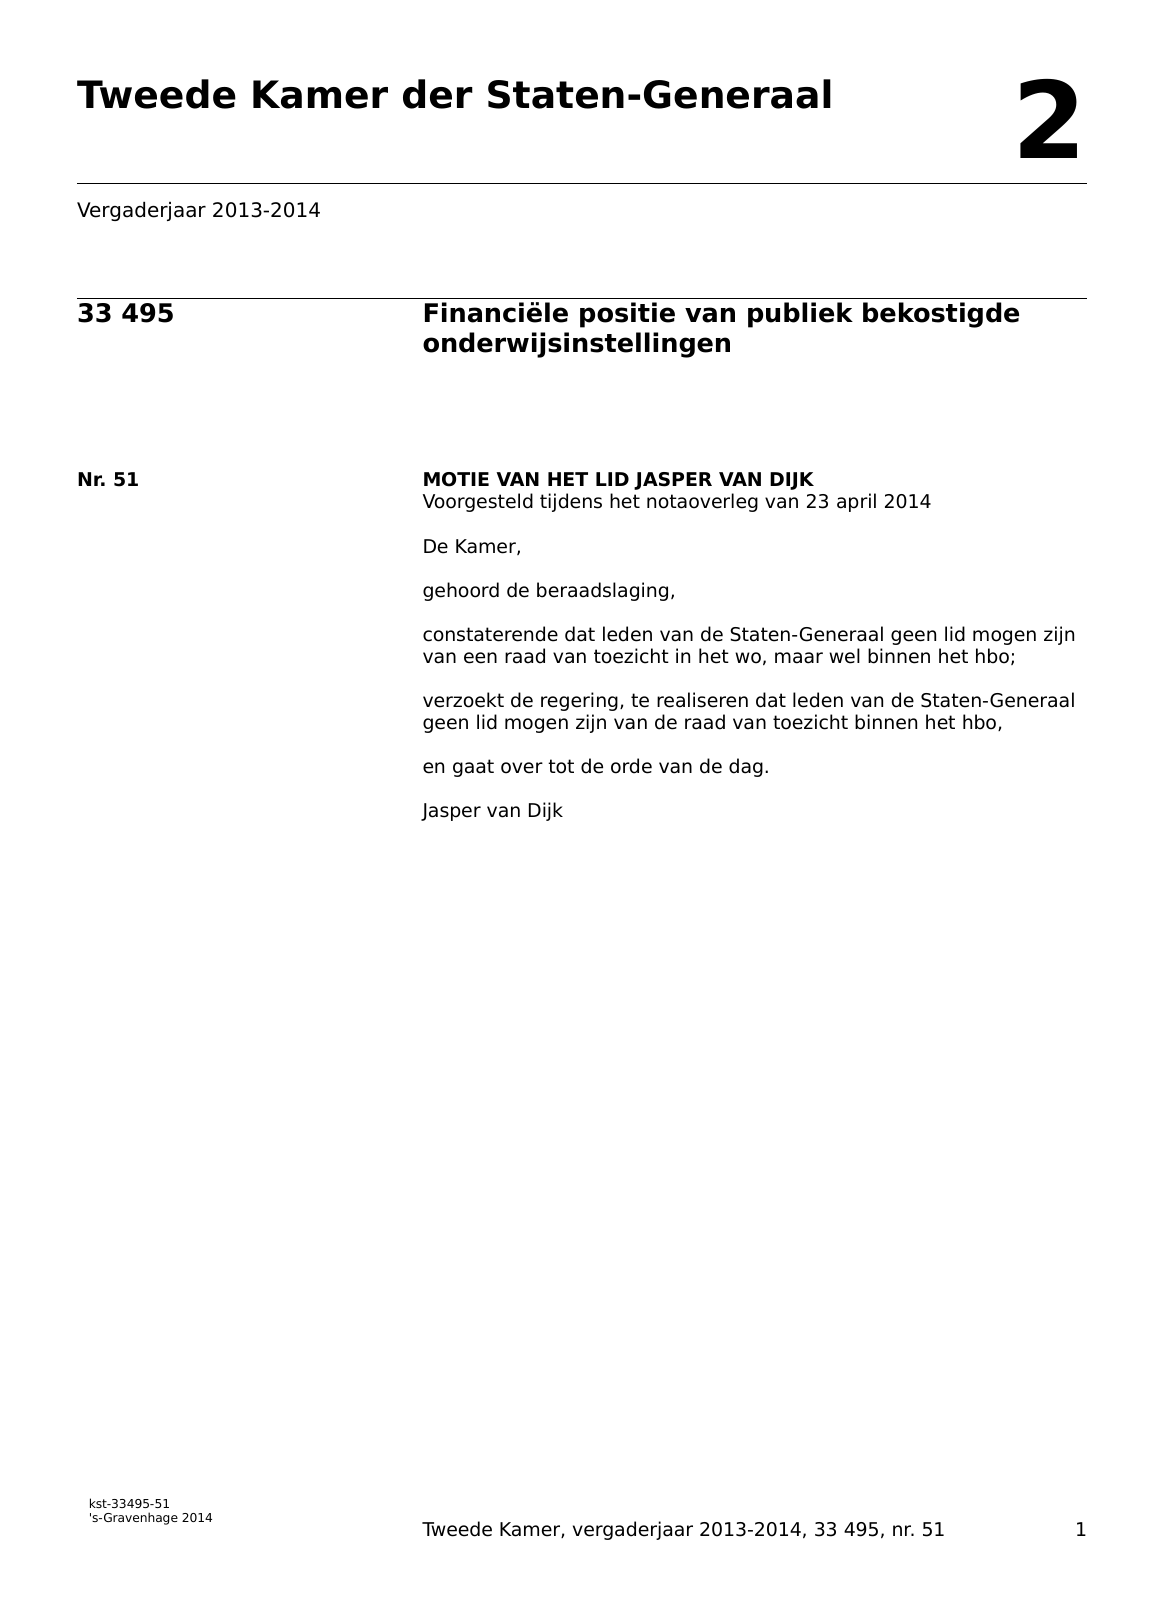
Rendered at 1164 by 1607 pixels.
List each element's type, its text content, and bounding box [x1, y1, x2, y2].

text Voorgesteld tijdens het notaoverleg van 23 april 2014 [422, 491, 1087, 513]
text 's-Gravenhage 2014 [88, 1511, 323, 1525]
subtitle Nr. 51 MOTIE VAN HET LID JASPER VAN DIJK [77, 469, 1087, 491]
table_header 2 [886, 59, 1087, 183]
table_header Tweede Kamer der Staten-Generaal [77, 59, 886, 183]
text en gaat over tot de orde van de dag. [422, 756, 1087, 778]
text kst-33495-51 [88, 1497, 323, 1511]
table_cell Vergaderjaar 2013-2014 [77, 184, 1087, 298]
text constaterende dat leden van de Staten-Generaal geen lid mogen zijn van een raad van toezicht in het wo, maar wel binnen het hbo; [422, 624, 1087, 668]
text Jasper van Dijk [422, 800, 1087, 822]
subtitle 33 495 Financiële positie van publiek bekostigde onderwijsinstellingen [77, 299, 1087, 358]
text verzoekt de regering, te realiseren dat leden van de Staten-Generaal geen lid mogen zijn van de raad van toezicht binnen het hbo, [422, 690, 1087, 734]
text De Kamer, [422, 536, 1087, 557]
text gehoord de beraadslaging, [422, 580, 1087, 602]
